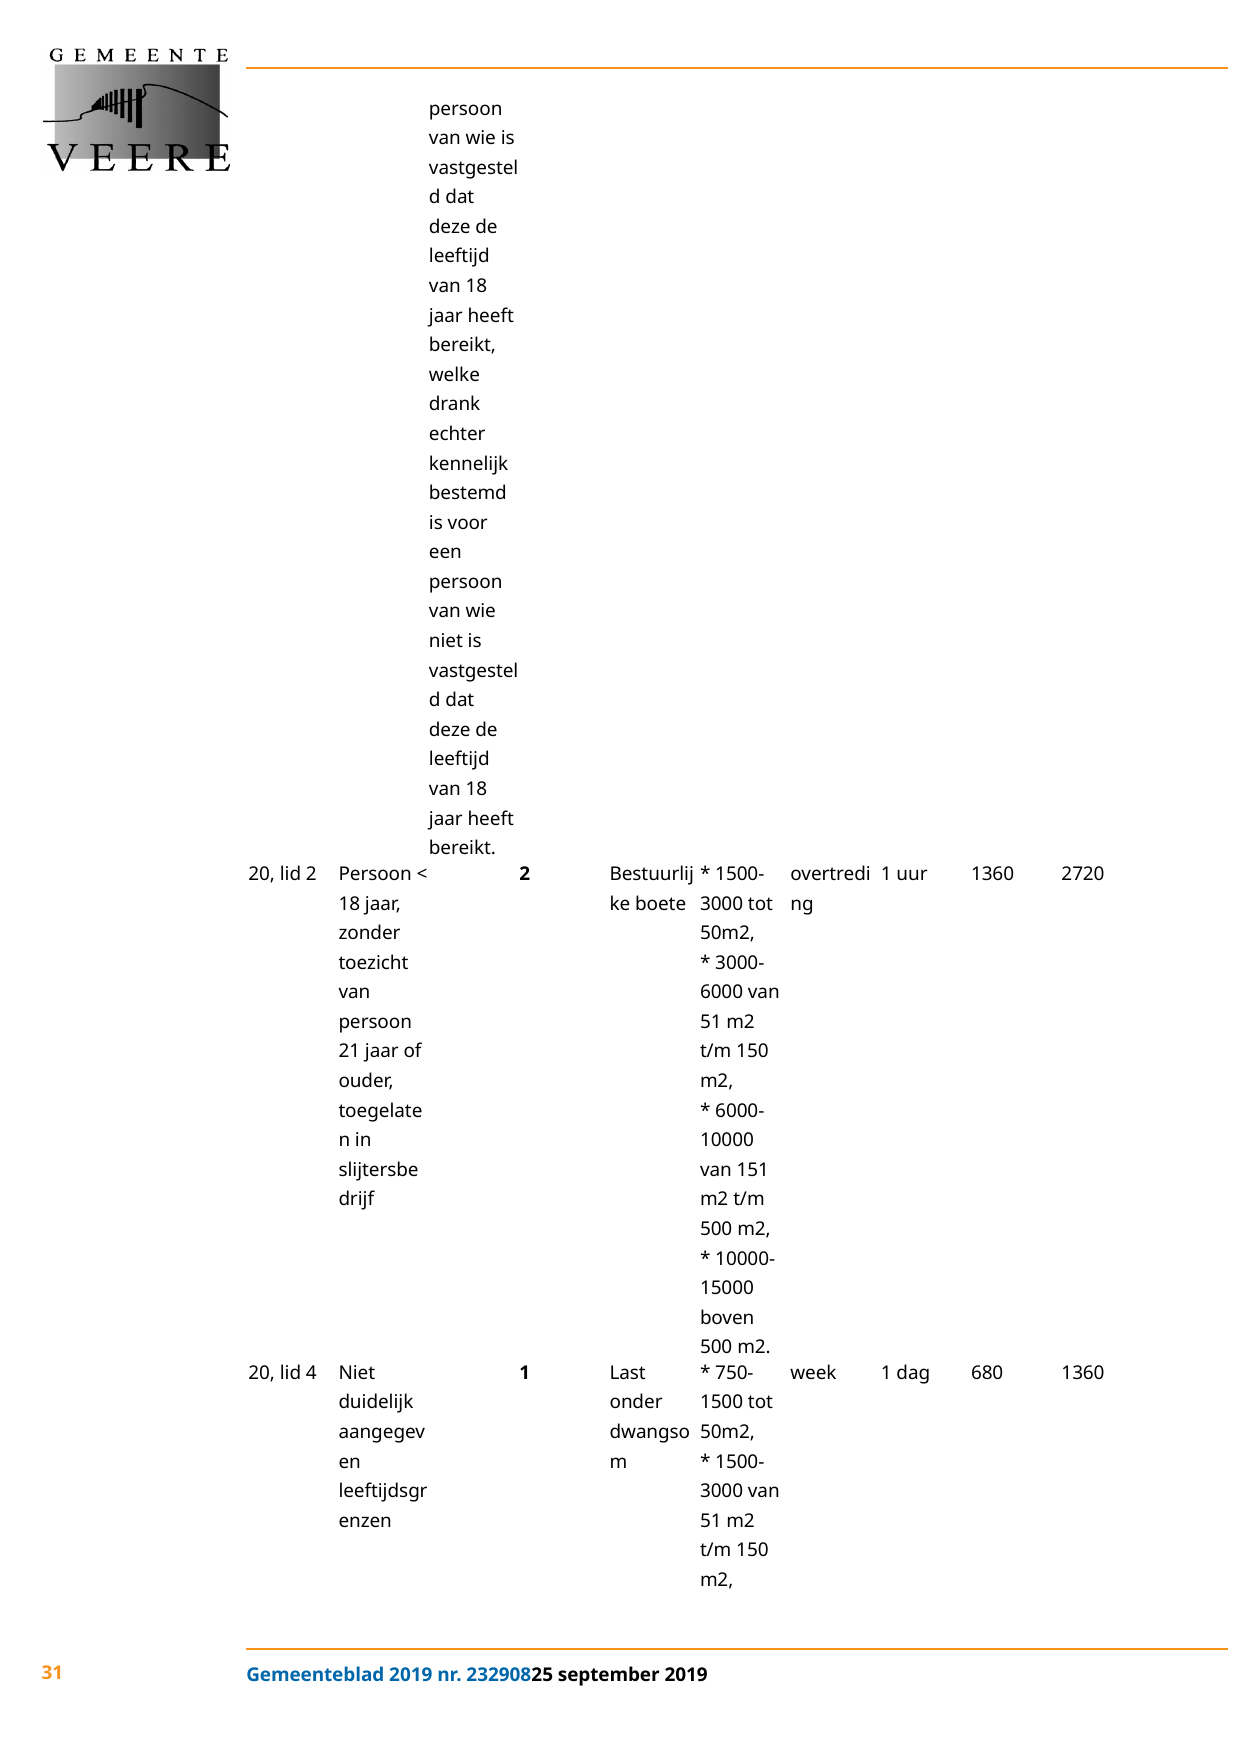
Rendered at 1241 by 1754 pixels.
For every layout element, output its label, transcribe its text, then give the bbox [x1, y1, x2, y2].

table_cell 20, lid 4 [248, 1359, 338, 1592]
table_cell Last onder dwangsom [609, 1359, 700, 1592]
table_cell 20, lid 2 [248, 860, 338, 1359]
table_cell 1 uur [881, 860, 971, 1359]
table_cell [429, 860, 519, 1359]
table_cell [338, 95, 429, 860]
table_cell [519, 95, 609, 860]
table_cell 1 [519, 1359, 609, 1592]
table_cell overtreding [790, 860, 881, 1359]
table_cell [790, 95, 881, 860]
table_cell [609, 95, 700, 860]
table_cell persoon van wie is vastgesteld dat deze de leeftijd van 18 jaar heeft bereikt, welke drank echter kennelijk bestemd is voor een persoon van wie niet is vastgesteld dat deze de leeftijd van 18 jaar heeft bereikt. [429, 95, 519, 860]
table_cell 1360 [971, 860, 1061, 1359]
table_cell * 1500-3000 tot 50m2, * 3000-6000 van 51 m2 t/m 150 m2, * 6000-10000 van 151 m2 t/m 500 m2, * 10000-15000 boven 500 m2. [700, 860, 790, 1359]
picture [41, 47, 231, 172]
table_cell 1 dag [881, 1359, 971, 1592]
table_cell [1061, 95, 1152, 860]
table_cell 680 [971, 1359, 1061, 1592]
table_cell 1360 [1061, 1359, 1152, 1592]
table_cell * 750-1500 tot 50m2, * 1500-3000 van 51 m2 t/m 150 m2, [700, 1359, 790, 1592]
table_cell 2720 [1061, 860, 1152, 1359]
table_cell [429, 1359, 519, 1592]
table_cell 2 [519, 860, 609, 1359]
table_cell [881, 95, 971, 860]
table_cell Bestuurlijke boete [609, 860, 700, 1359]
table_cell Persoon < 18 jaar, zonder toezicht van persoon 21 jaar of ouder, toegelaten in slijtersbedrijf [338, 860, 429, 1359]
table_cell [971, 95, 1061, 860]
table_cell Niet duidelijk aangegeven leeftijdsgrenzen [338, 1359, 429, 1592]
table_cell [248, 95, 338, 860]
table_cell [700, 95, 790, 860]
table_cell week [790, 1359, 881, 1592]
